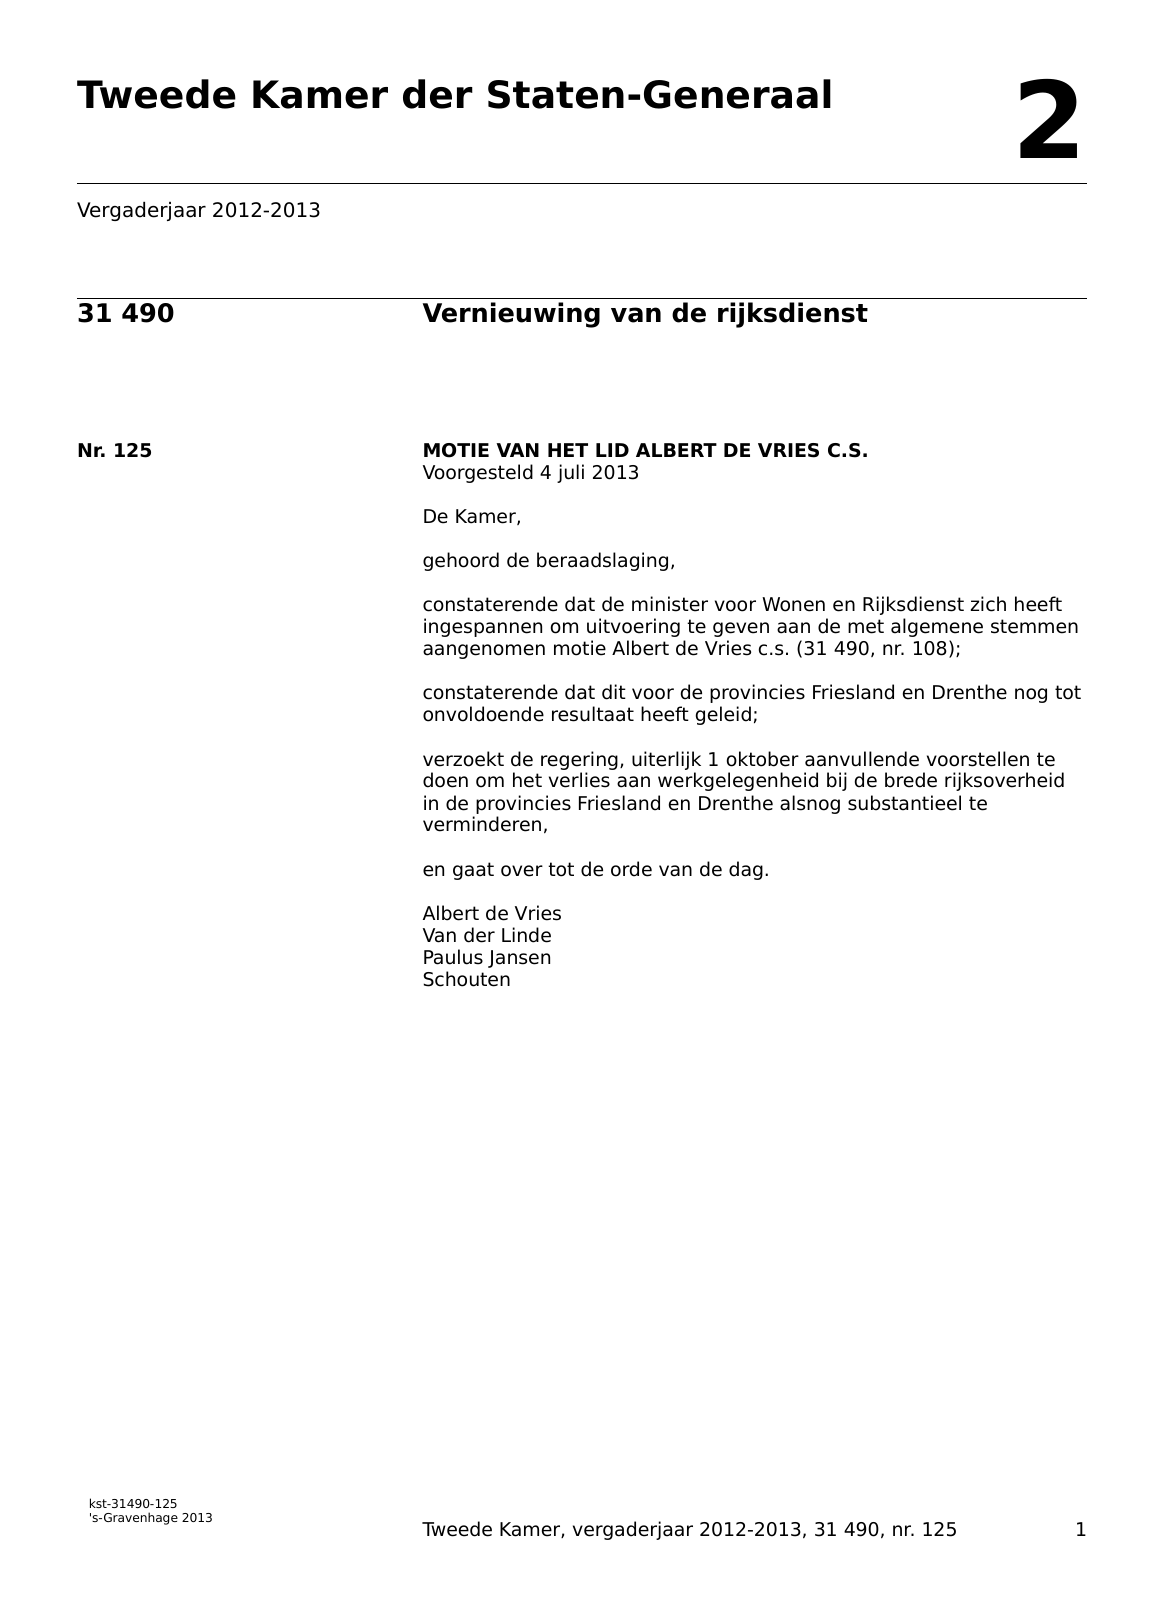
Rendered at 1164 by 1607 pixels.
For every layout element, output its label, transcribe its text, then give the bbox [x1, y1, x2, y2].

table_header Tweede Kamer der Staten-Generaal [77, 59, 886, 183]
subtitle 31 490 Vernieuwing van de rijksdienst [77, 299, 1087, 329]
text kst-31490-125 [88, 1497, 323, 1511]
text Schouten [422, 969, 1087, 991]
table_header 2 [886, 59, 1087, 183]
text 's-Gravenhage 2013 [88, 1511, 323, 1525]
text Van der Linde [422, 925, 1087, 947]
text Voorgesteld 4 juli 2013 [422, 462, 1087, 484]
text gehoord de beraadslaging, [422, 550, 1087, 572]
text De Kamer, [422, 506, 1087, 528]
table_cell Vergaderjaar 2012-2013 [77, 184, 1087, 298]
text verzoekt de regering, uiterlijk 1 oktober aanvullende voorstellen te doen om het verlies aan werkgelegenheid bij de brede rijksoverheid in de provincies Friesland en Drenthe alsnog substantieel te verminderen, [422, 748, 1087, 836]
text constaterende dat de minister voor Wonen en Rijksdienst zich heeft ingespannen om uitvoering te geven aan de met algemene stemmen aangenomen motie Albert de Vries c.s. (31 490, nr. 108); [422, 594, 1087, 660]
text Albert de Vries [422, 903, 1087, 925]
subtitle Nr. 125 MOTIE VAN HET LID ALBERT DE VRIES C.S. [77, 440, 1087, 462]
text Paulus Jansen [422, 947, 1087, 969]
text en gaat over tot de orde van de dag. [422, 858, 1087, 881]
text constaterende dat dit voor de provincies Friesland en Drenthe nog tot onvoldoende resultaat heeft geleid; [422, 682, 1087, 726]
